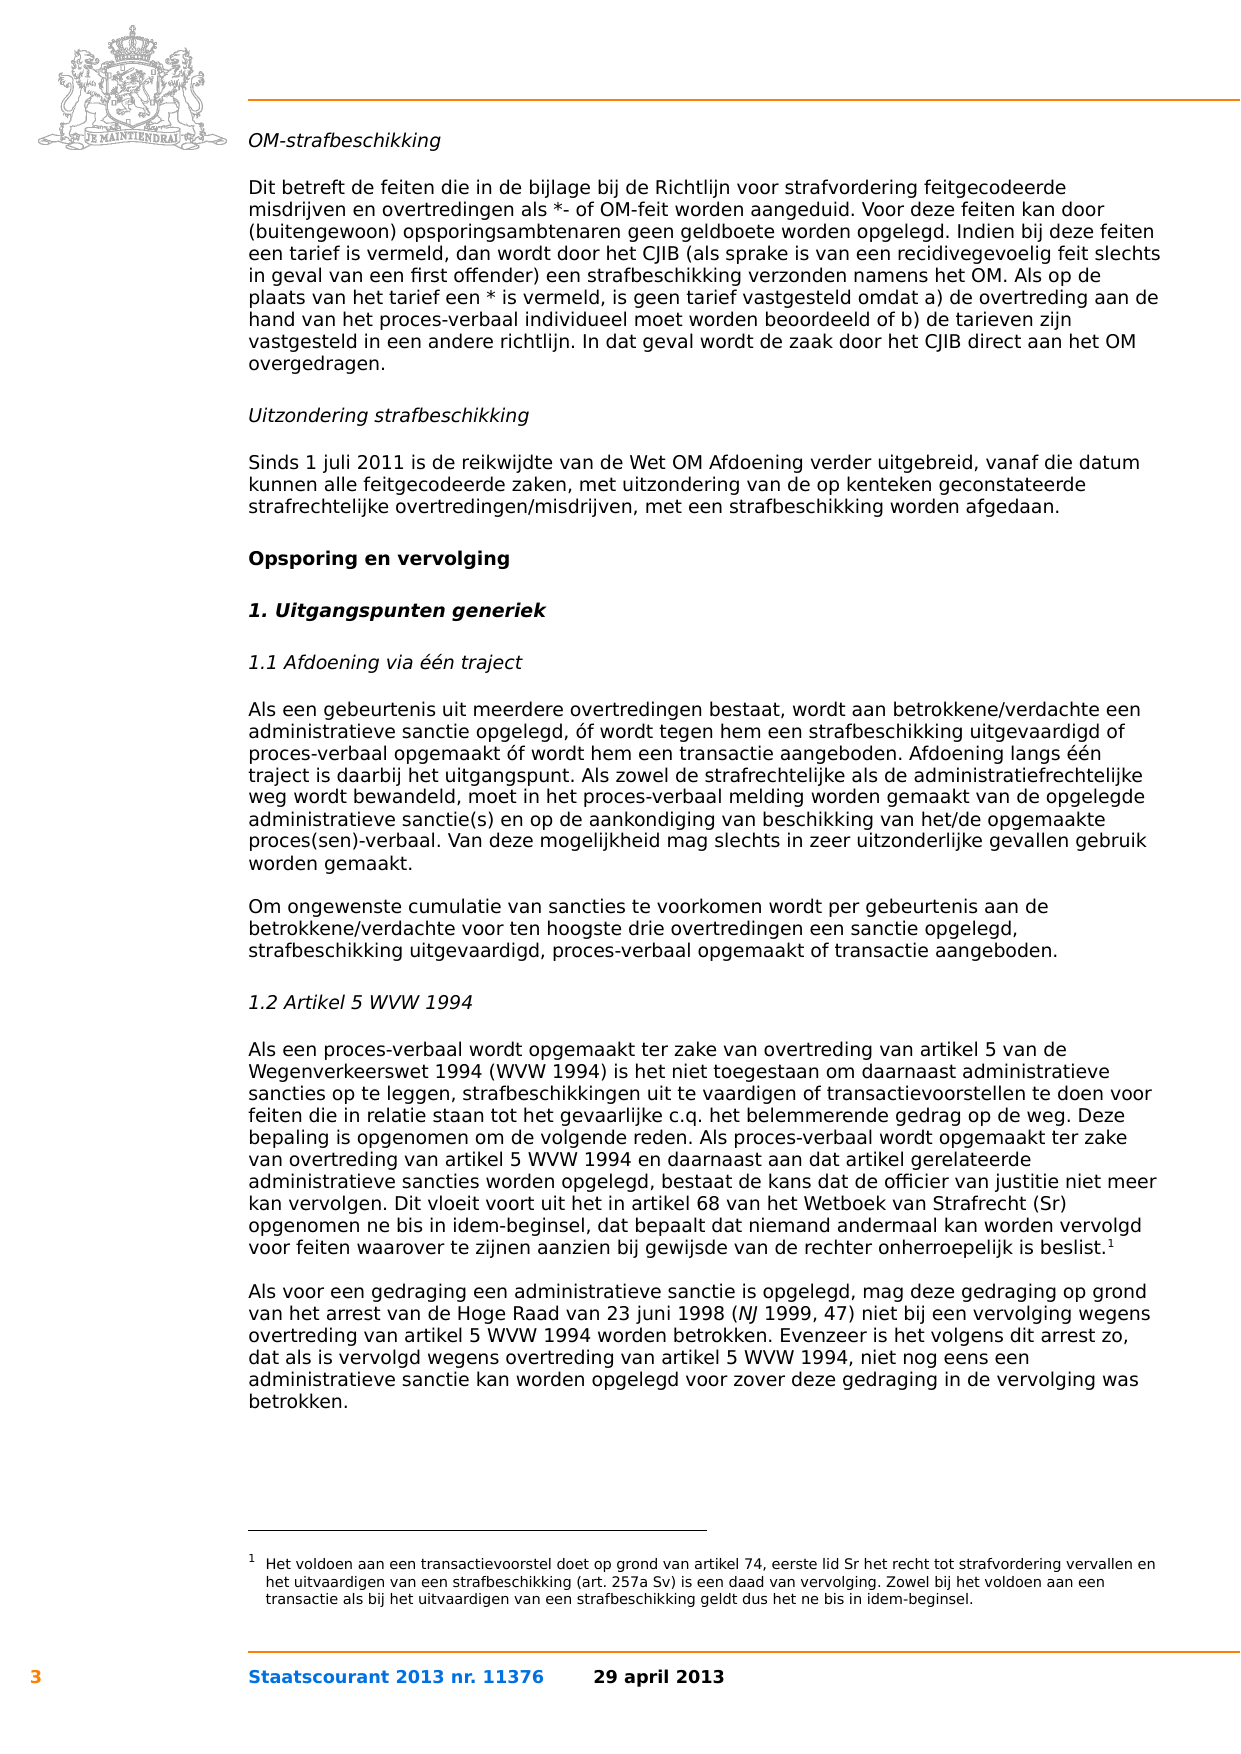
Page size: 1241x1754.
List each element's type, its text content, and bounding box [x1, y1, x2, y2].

subtitle 1.1 Afdoening via één traject [248, 652, 1163, 673]
text Dit betreft de feiten die in de bijlage bij de Richtlijn voor strafvordering feitgecodeerde misdrijven en overtredingen als *- of OM-feit worden aangeduid. Voor deze feiten kan door (buitengewoon) opsporingsambtenaren geen geldboete worden opgelegd. Indien bij deze feiten een tarief is vermeld, dan wordt door het CJIB (als sprake is van een recidivegevoelig feit slechts in geval van een first offender) een strafbeschikking verzonden namens het OM. Als op de plaats van het tarief een * is vermeld, is geen tarief vastgesteld omdat a) de overtreding aan de hand van het proces-verbaal individueel moet worden beoordeeld of b) de tarieven zijn vastgesteld in een andere richtlijn. In dat geval wordt de zaak door het CJIB direct aan het OM overgedragen. [248, 177, 1163, 375]
text Sinds 1 juli 2011 is de reikwijdte van de Wet OM Afdoening verder uitgebreid, vanaf die datum kunnen alle feitgecodeerde zaken, met uitzondering van de op kenteken geconstateerde strafrechtelijke overtredingen/misdrijven, met een strafbeschikking worden afgedaan. [248, 452, 1163, 518]
subtitle OM-strafbeschikking [248, 130, 1163, 152]
text Het voldoen aan een transactievoorstel doet op grond van artikel 74, eerste lid Sr het recht tot strafvordering vervallen en het uitvaardigen van een strafbeschikking (art. 257a Sv) is een daad van vervolging. Zowel bij het voldoen aan een transactie als bij het uitvaardigen van een strafbeschikking geldt dus het ne bis in idem-beginsel. [248, 1552, 1163, 1608]
text Als een proces-verbaal wordt opgemaakt ter zake van overtreding van artikel 5 van de Wegenverkeerswet 1994 (WVW 1994) is het niet toegestaan om daarnaast administratieve sancties op te leggen, strafbeschikkingen uit te vaardigen of transactievoorstellen te doen voor feiten die in relatie staan tot het gevaarlijke c.q. het belemmerende gedrag op de weg. Deze bepaling is opgenomen om de volgende reden. Als proces-verbaal wordt opgemaakt ter zake van overtreding van artikel 5 WVW 1994 en daarnaast aan dat artikel gerelateerde administratieve sancties worden opgelegd, bestaat de kans dat de officier van justitie niet meer kan vervolgen. Dit vloeit voort uit het in artikel 68 van het Wetboek van Strafrecht (Sr) opgenomen ne bis in idem-beginsel, dat bepaalt dat niemand andermaal kan worden vervolgd voor feiten waarover te zijnen aanzien bij gewijsde van de rechter onherroepelijk is beslist. [248, 1039, 1163, 1259]
subtitle 1. Uitgangspunten generiek [248, 599, 1163, 622]
picture [38, 25, 227, 150]
text Als voor een gedraging een administratieve sanctie is opgelegd, mag deze gedraging op grond van het arrest van de Hoge Raad van 23 juni 1998 (NJ 1999, 47) niet bij een vervolging wegens overtreding van artikel 5 WVW 1994 worden betrokken. Evenzeer is het volgens dit arrest zo, dat als is vervolgd wegens overtreding van artikel 5 WVW 1994, niet nog eens een administratieve sanctie kan worden opgelegd voor zover deze gedraging in de vervolging was betrokken. [248, 1281, 1163, 1413]
subtitle Uitzondering strafbeschikking [248, 405, 1163, 427]
subtitle 1.2 Artikel 5 WVW 1994 [248, 992, 1163, 1014]
subtitle Opsporing en vervolging [248, 548, 1163, 569]
text Om ongewenste cumulatie van sancties te voorkomen wordt per gebeurtenis aan de betrokkene/verdachte voor ten hoogste drie overtredingen een sanctie opgelegd, strafbeschikking uitgevaardigd, proces-verbaal opgemaakt of transactie aangeboden. [248, 896, 1163, 962]
text Als een gebeurtenis uit meerdere overtredingen bestaat, wordt aan betrokkene/verdachte een administratieve sanctie opgelegd, óf wordt tegen hem een strafbeschikking uitgevaardigd of proces-verbaal opgemaakt óf wordt hem een transactie aangeboden. Afdoening langs één traject is daarbij het uitgangspunt. Als zowel de strafrechtelijke als de administratiefrechtelijke weg wordt bewandeld, moet in het proces-verbaal melding worden gemaakt van de opgelegde administratieve sanctie(s) en op de aankondiging van beschikking van het/de opgemaakte proces(sen)-verbaal. Van deze mogelijkheid mag slechts in zeer uitzonderlijke gevallen gebruik worden gemaakt. [248, 698, 1163, 874]
